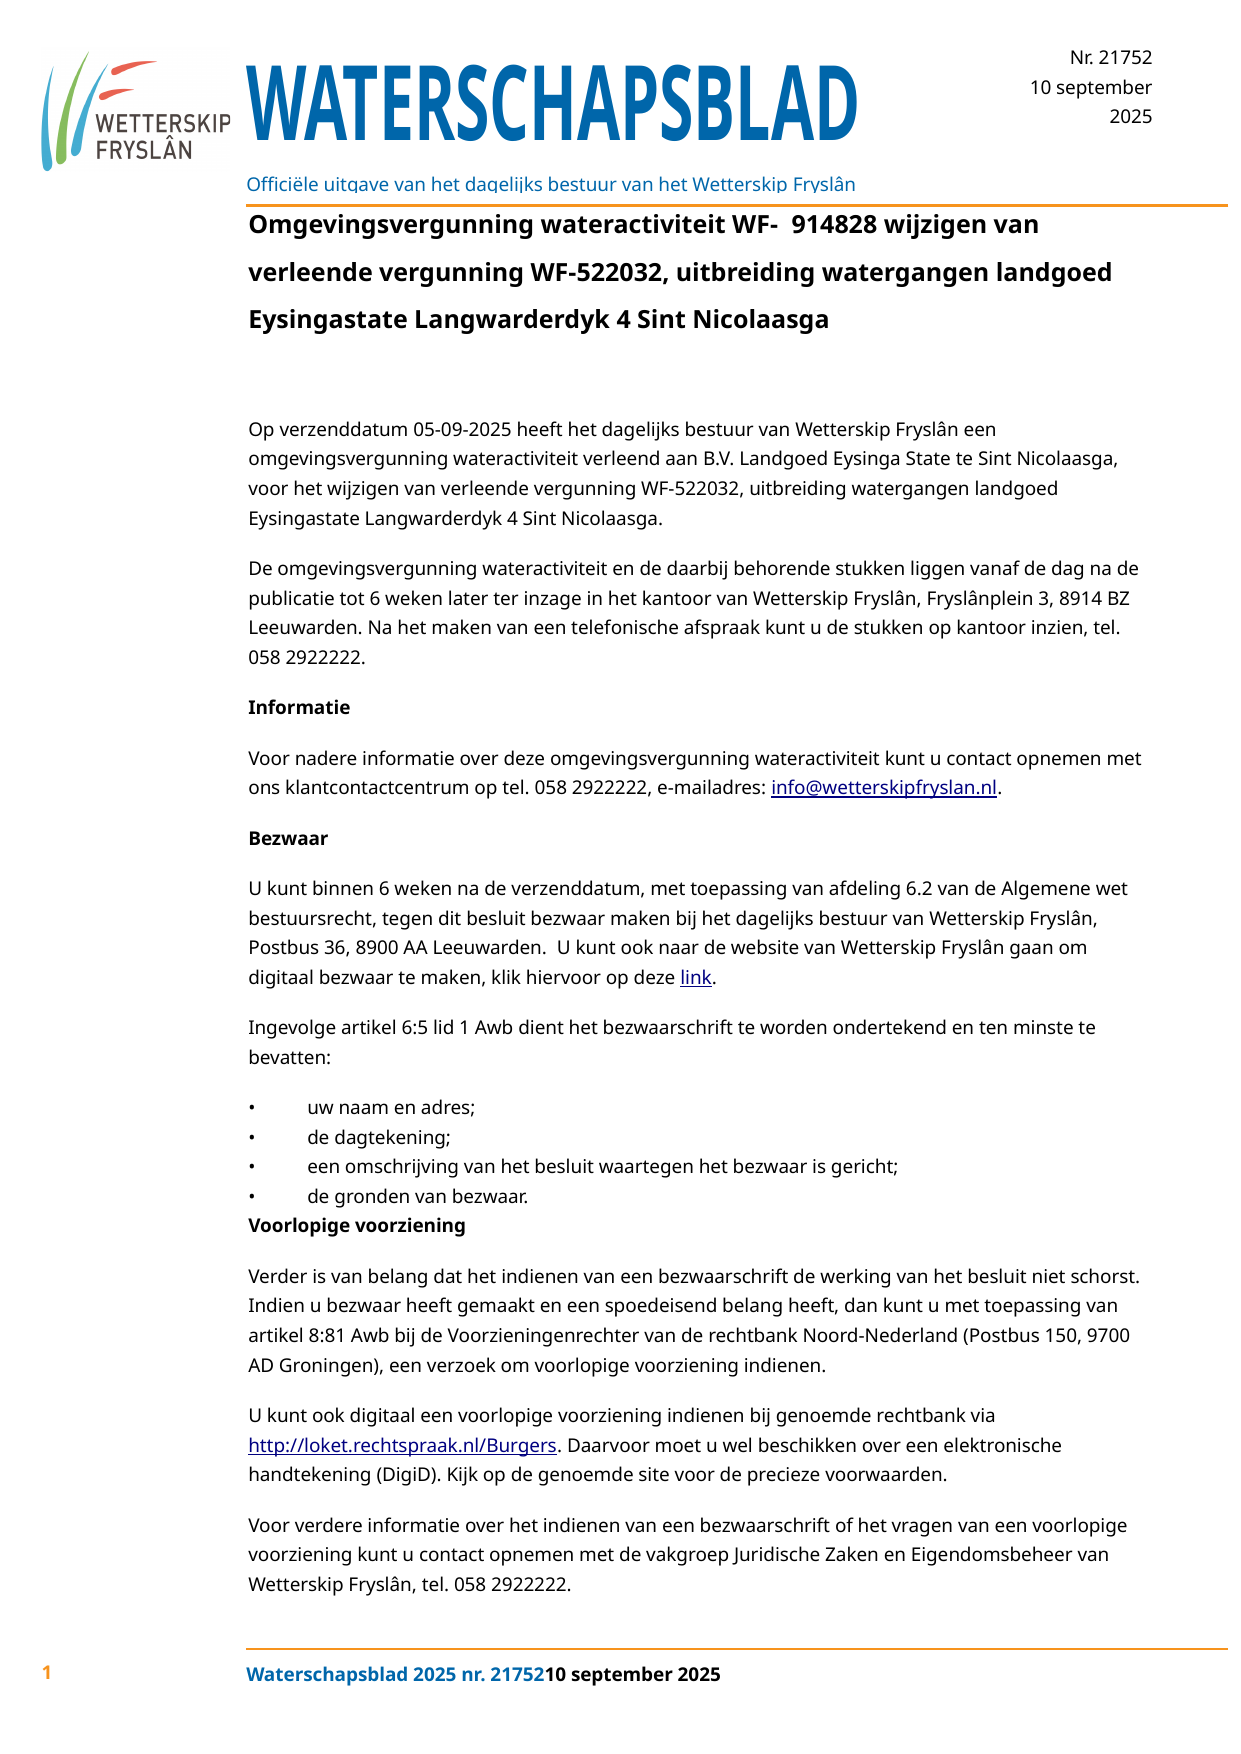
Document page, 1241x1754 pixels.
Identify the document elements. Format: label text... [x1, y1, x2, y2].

text Voor nadere informatie over deze omgevingsvergunning wateractiviteit kunt u contact opnemen met ons klantcontactcentrum op tel. 058 2922222, e-mailadres: info@wetterskipfryslan.nl. [248, 745, 1152, 800]
text U kunt binnen 6 weken na de verzenddatum, met toepassing van afdeling 6.2 van de Algemene wet bestuursrecht, tegen dit besluit bezwaar maken bij het dagelijks bestuur van Wetterskip Fryslân, Postbus 36, 8900 AA Leeuwarden. U kunt ook naar de website van Wetterskip Fryslân gaan om digitaal bezwaar te maken, klik hiervoor op deze link. [248, 875, 1152, 989]
list uw naam en adres; [248, 1094, 1152, 1120]
text Verder is van belang dat het indienen van een bezwaarschrift de werking van het besluit niet schorst. Indien u bezwaar heeft gemaakt en een spoedeisend belang heeft, dan kunt u met toepassing van artikel 8:81 Awb bij de Voorzieningenrechter van de rechtbank Noord-Nederland (Postbus 150, 9700 AD Groningen), een verzoek om voorlopige voorziening indienen. [248, 1263, 1152, 1377]
text Bezwaar [248, 825, 1152, 850]
text De omgevingsvergunning wateractiviteit en de daarbij behorende stukken liggen vanaf de dag na de publicatie tot 6 weken later ter inzage in het kantoor van Wetterskip Fryslân, Fryslânplein 3, 8914 BZ Leeuwarden. Na het maken van een telefonische afspraak kunt u de stukken op kantoor inzien, tel. 058 2922222. [248, 555, 1152, 669]
text Informatie [248, 694, 1152, 720]
list de gronden van bezwaar. [248, 1183, 1152, 1209]
list de dagtekening; [248, 1124, 1152, 1149]
text Voorlopige voorziening [248, 1213, 1152, 1238]
text Voor verdere informatie over het indienen van een bezwaarschrift of het vragen van een voorlopige voorziening kunt u contact opnemen met de vakgroep Juridische Zaken en Eigendomsbeheer van Wetterskip Fryslân, tel. 058 2922222. [248, 1512, 1152, 1597]
list een omschrijving van het besluit waartegen het bezwaar is gericht; [248, 1153, 1152, 1179]
text U kunt ook digitaal een voorlopige voorziening indienen bij genoemde rechtbank via http://loket.rechtspraak.nl/Burgers. Daarvoor moet u wel beschikken over een elektronische handtekening (DigiD). Kijk op de genoemde site voor de precieze voorwaarden. [248, 1402, 1152, 1487]
text Op verzenddatum 05-09-2025 heeft het dagelijks bestuur van Wetterskip Fryslân een omgevingsvergunning wateractiviteit verleend aan B.V. Landgoed Eysinga State te Sint Nicolaasga, voor het wijzigen van verleende vergunning WF-522032, uitbreiding watergangen landgoed Eysingastate Langwarderdyk 4 Sint Nicolaasga. [248, 416, 1152, 530]
picture [41, 47, 231, 172]
text Omgevingsvergunning wateractiviteit WF- 914828 wijzigen van verleende vergunning WF-522032, uitbreiding watergangen landgoed Eysingastate Langwarderdyk 4 Sint Nicolaasga [248, 207, 1152, 336]
text Ingevolge artikel 6:5 lid 1 Awb dient het bezwaarschrift te worden ondertekend en ten minste te bevatten: [248, 1014, 1152, 1069]
